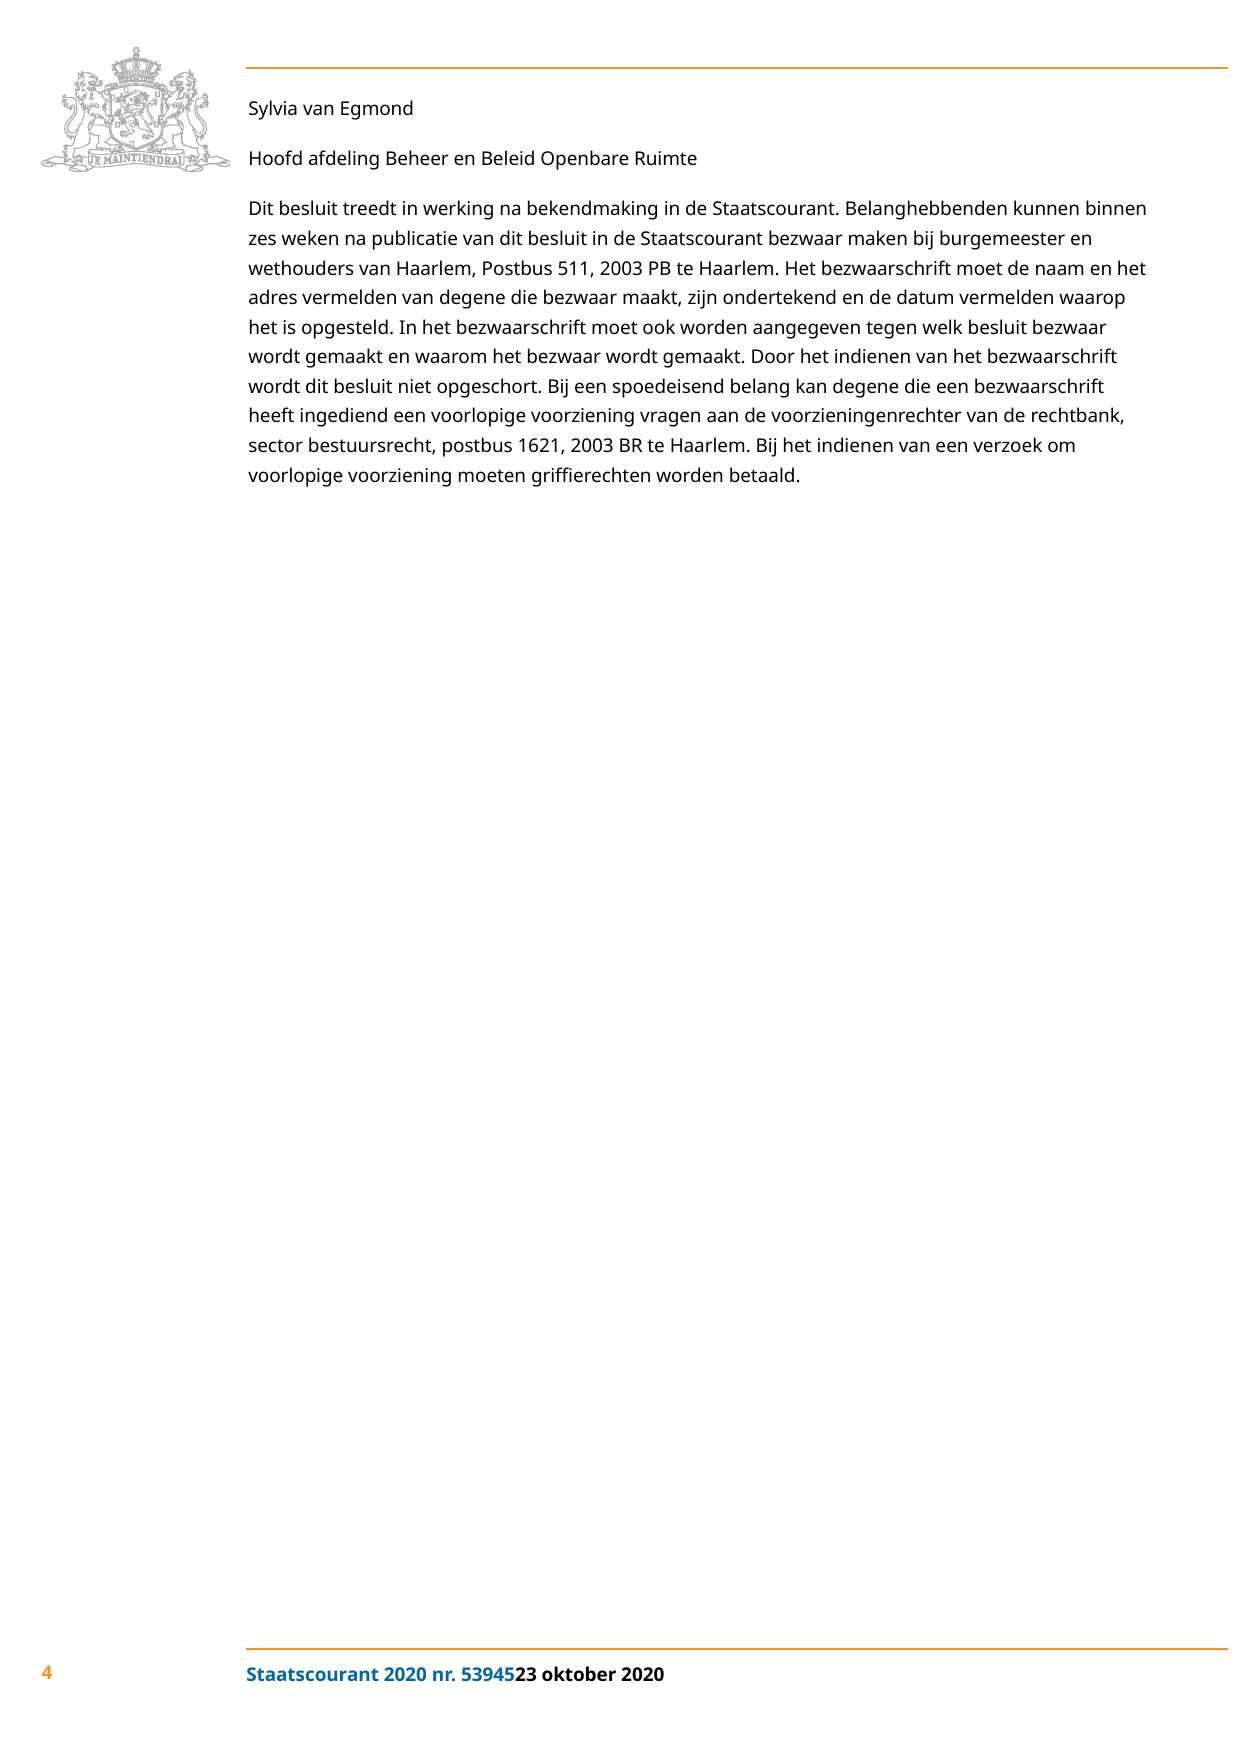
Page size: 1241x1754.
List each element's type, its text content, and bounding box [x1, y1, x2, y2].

text Hoofd afdeling Beheer en Beleid Openbare Ruimte [248, 145, 1152, 171]
picture [41, 47, 231, 172]
text Sylvia van Egmond [248, 95, 1152, 121]
text Dit besluit treedt in werking na bekendmaking in de Staatscourant. Belanghebbenden kunnen binnen zes weken na publicatie van dit besluit in de Staatscourant bezwaar maken bij burgemeester en wethouders van Haarlem, Postbus 511, 2003 PB te Haarlem. Het bezwaarschrift moet de naam en het adres vermelden van degene die bezwaar maakt, zijn ondertekend en de datum vermelden waarop het is opgesteld. In het bezwaarschrift moet ook worden aangegeven tegen welk besluit bezwaar wordt gemaakt en waarom het bezwaar wordt gemaakt. Door het indienen van het bezwaarschrift wordt dit besluit niet opgeschort. Bij een spoedeisend belang kan degene die een bezwaarschrift heeft ingediend een voorlopige voorziening vragen aan de voorzieningenrechter van de rechtbank, sector bestuursrecht, postbus 1621, 2003 BR te Haarlem. Bij het indienen van een verzoek om voorlopige voorziening moeten griffierechten worden betaald. [248, 196, 1152, 488]
